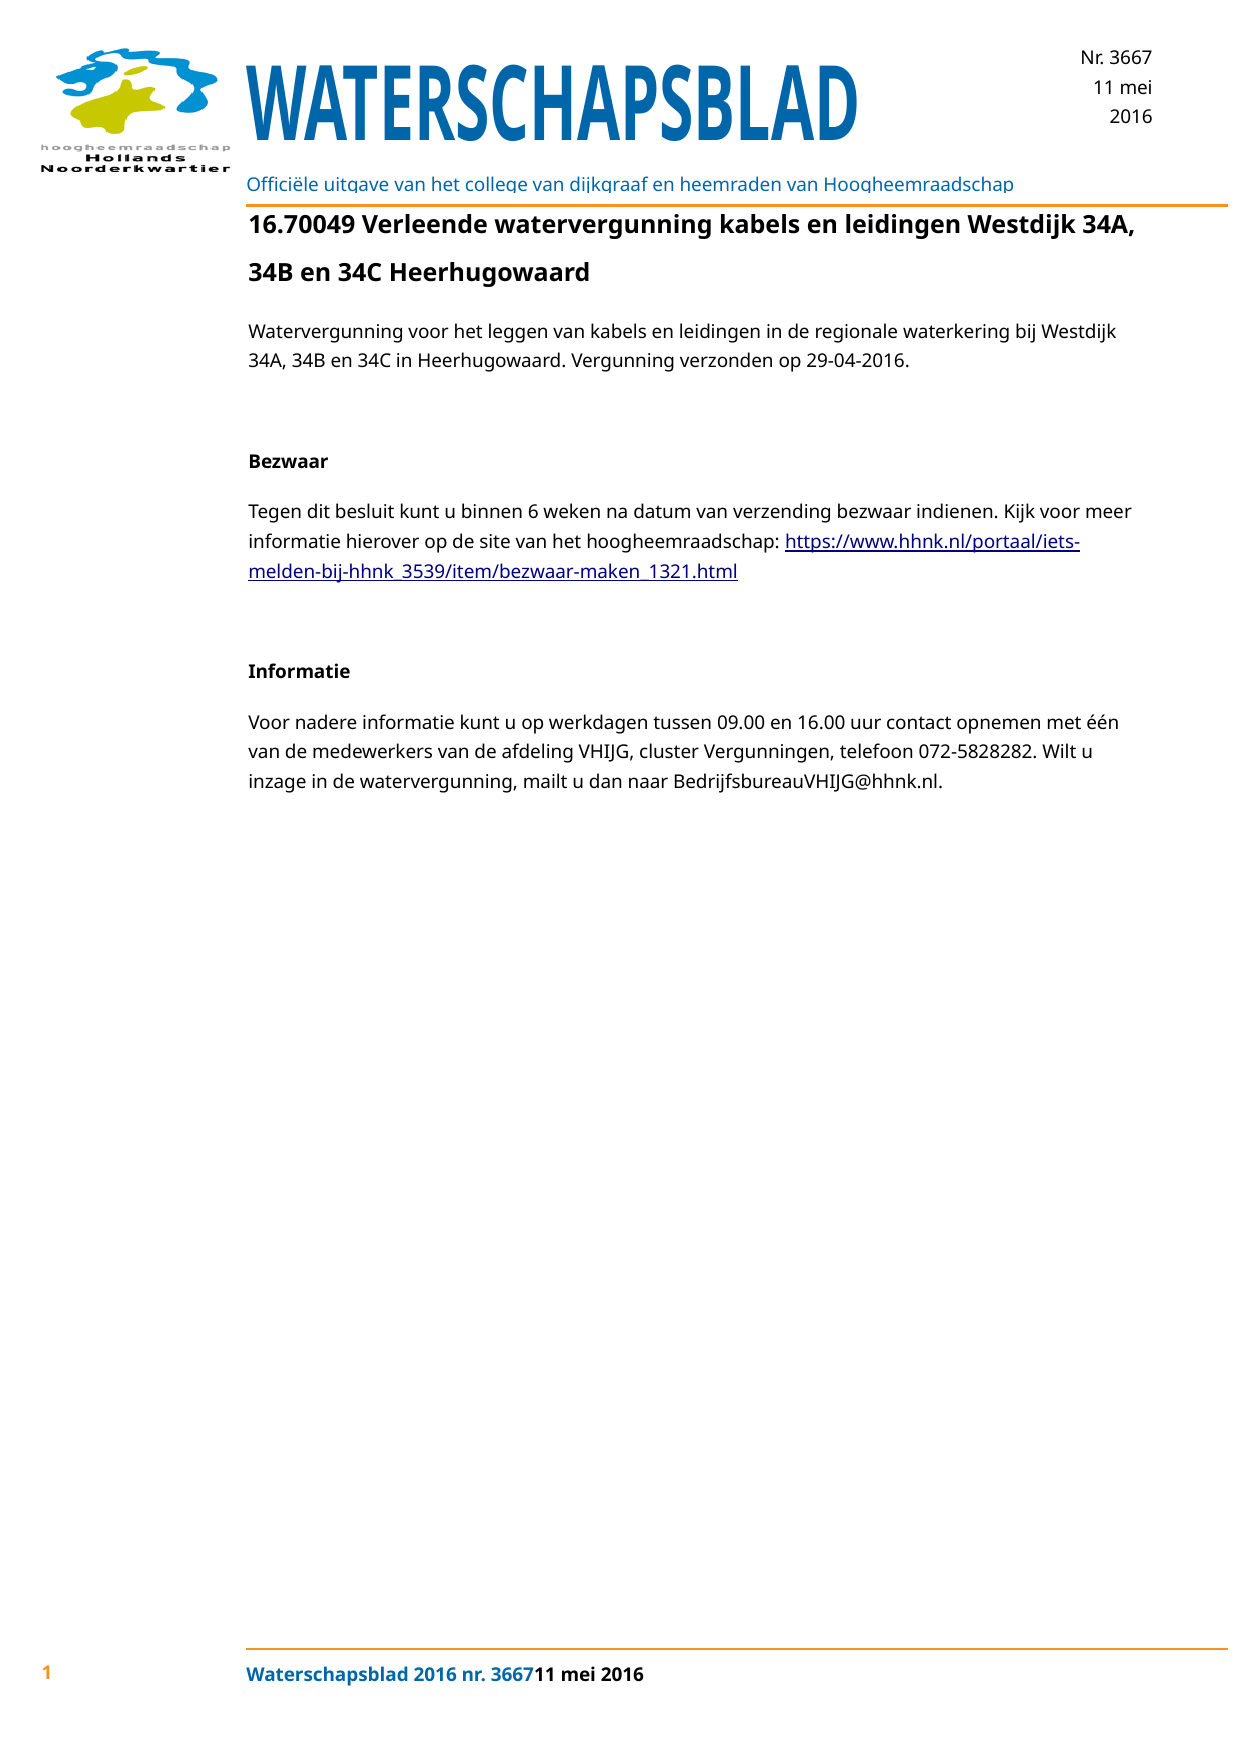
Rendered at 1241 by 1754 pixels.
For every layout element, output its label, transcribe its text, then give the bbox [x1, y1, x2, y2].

text Informatie [248, 659, 1152, 684]
text 16.70049 Verleende watervergunning kabels en leidingen Westdijk 34A, 34B en 34C Heerhugowaard [248, 207, 1152, 288]
text Tegen dit besluit kunt u binnen 6 weken na datum van verzending bezwaar indienen. Kijk voor meer informatie hierover op de site van het hoogheemraadschap: https://www.hhnk.nl/portaal/iets-melden-bij-hhnk_3539/item/bezwaar-maken_1321.html [248, 499, 1152, 584]
text Bezwaar [248, 448, 1152, 474]
text Voor nadere informatie kunt u op werkdagen tussen 09.00 en 16.00 uur contact opnemen met één van de medewerkers van de afdeling VHIJG, cluster Vergunningen, telefoon 072-5828282. Wilt u inzage in de watervergunning, mailt u dan naar BedrijfsbureauVHIJG@hhnk.nl. [248, 709, 1152, 794]
text Watervergunning voor het leggen van kabels en leidingen in de regionale waterkering bij Westdijk 34A, 34B en 34C in Heerhugowaard. Vergunning verzonden op 29-04-2016. [248, 318, 1152, 373]
picture [41, 47, 231, 172]
